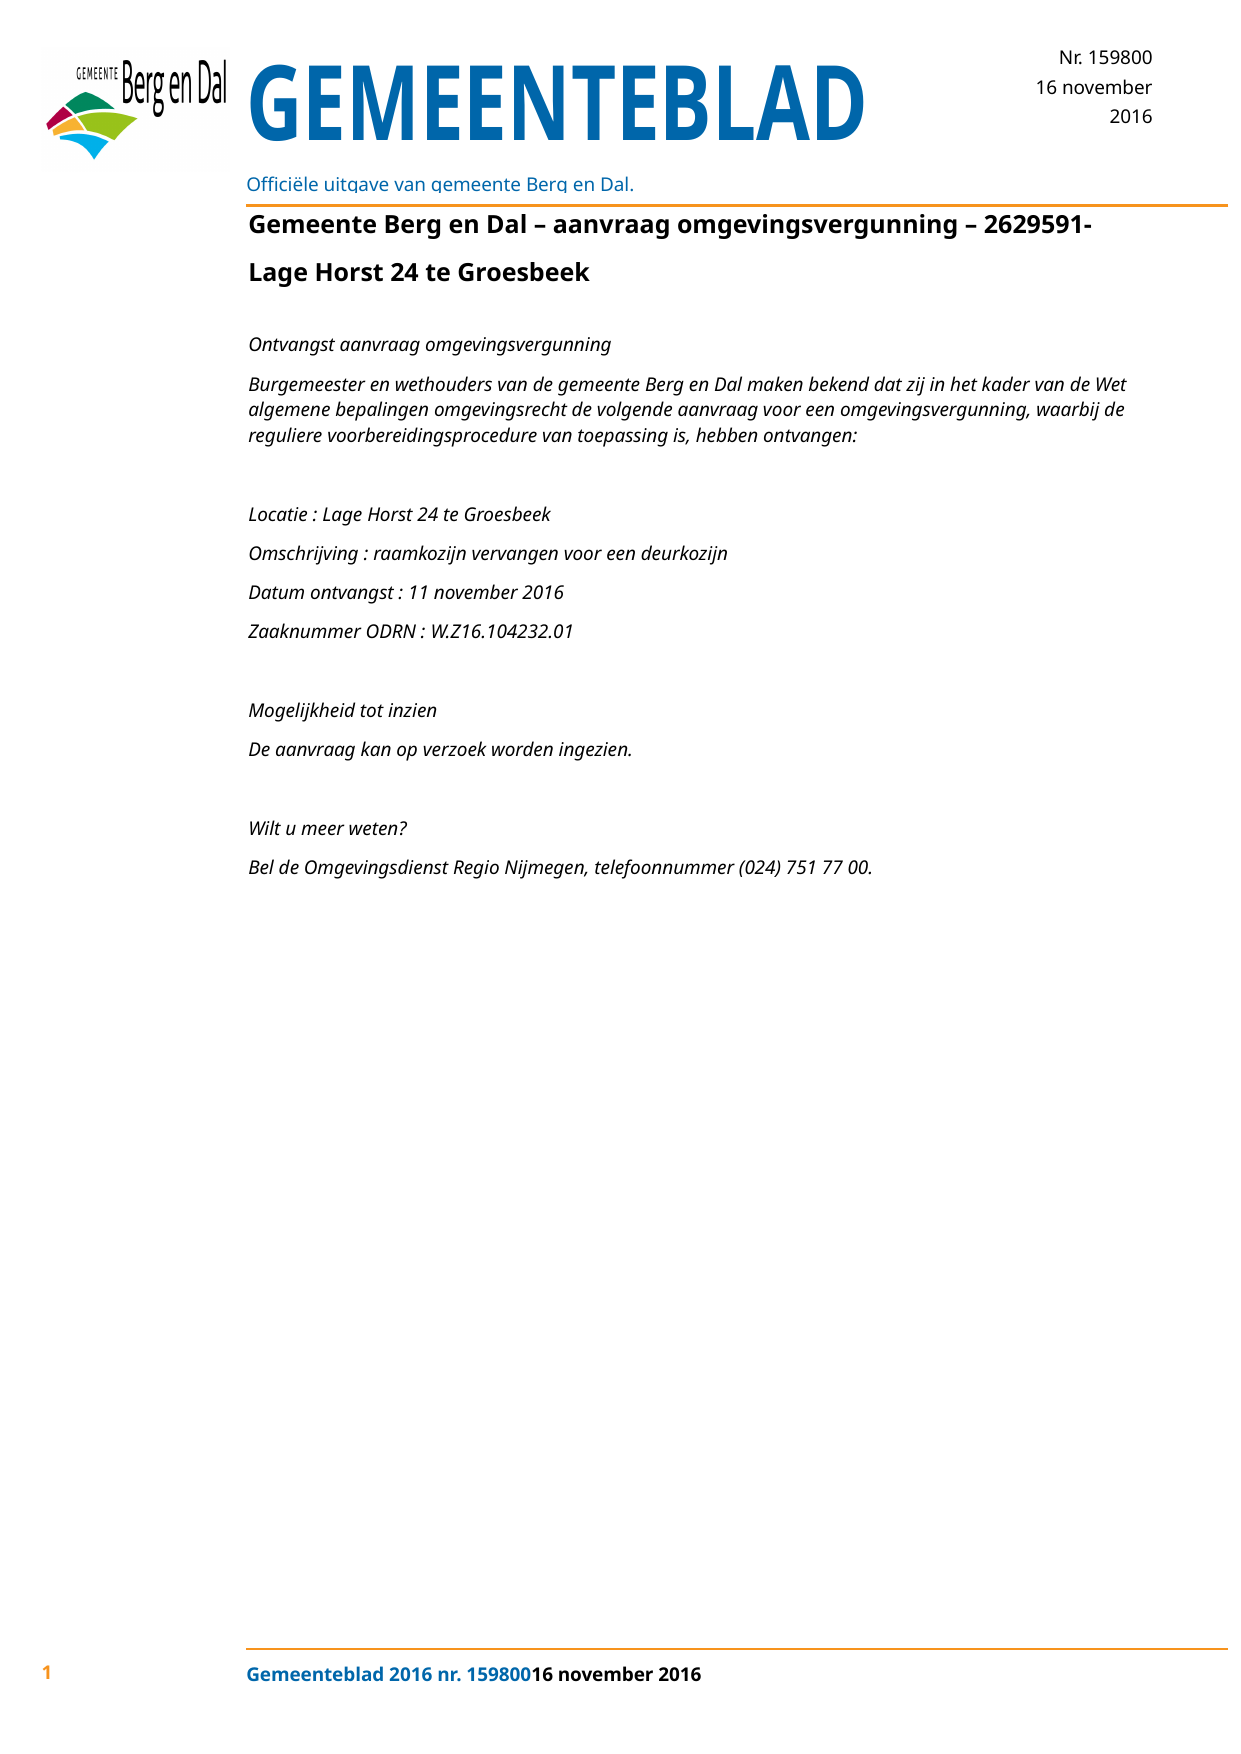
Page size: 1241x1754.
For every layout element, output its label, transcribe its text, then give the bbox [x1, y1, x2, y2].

text Datum ontvangst : 11 november 2016 [248, 579, 1152, 605]
text Ontvangst aanvraag omgevingsvergunning [248, 331, 1152, 357]
text Locatie : Lage Horst 24 te Groesbeek [248, 501, 1152, 526]
text Wilt u meer weten? [248, 815, 1152, 841]
text Zaaknummer ODRN : W.Z16.104232.01 [248, 618, 1152, 644]
text Gemeente Berg en Dal – aanvraag omgevingsvergunning – 2629591- Lage Horst 24 te Groesbeek [248, 207, 1152, 288]
text Bel de Omgevingsdienst Regio Nijmegen, telefoonnummer (024) 751 77 00. [248, 854, 1152, 880]
text Omschrijving : raamkozijn vervangen voor een deurkozijn [248, 540, 1152, 566]
text Burgemeester en wethouders van de gemeente Berg en Dal maken bekend dat zij in het kader van de Wet algemene bepalingen omgevingsrecht de volgende aanvraag voor een omgevingsvergunning, waarbij de reguliere voorbereidingsprocedure van toepassing is, hebben ontvangen: [248, 371, 1152, 448]
picture [41, 47, 231, 172]
text Mogelijkheid tot inzien [248, 697, 1152, 723]
text De aanvraag kan op verzoek worden ingezien. [248, 736, 1152, 762]
